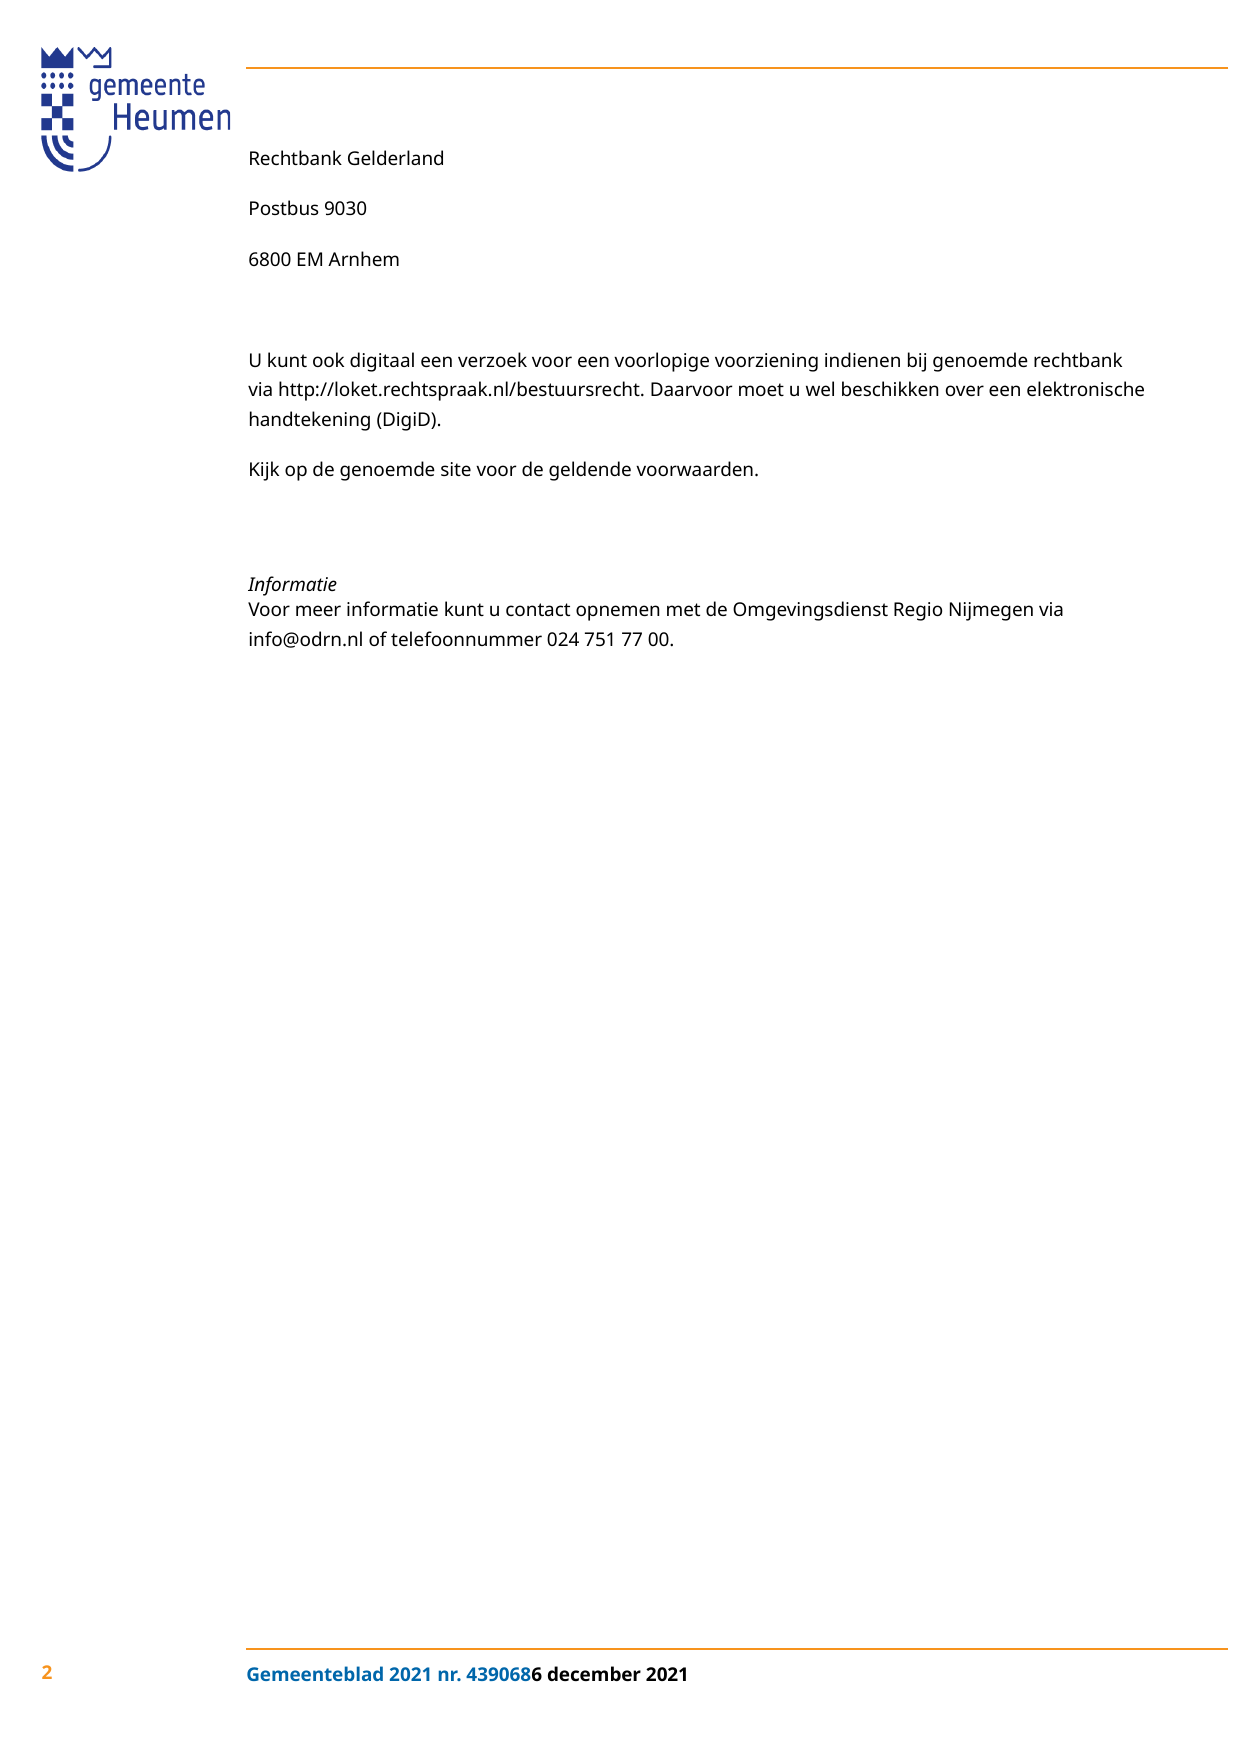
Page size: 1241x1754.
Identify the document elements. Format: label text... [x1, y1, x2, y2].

picture [41, 47, 231, 172]
text Informatie [248, 571, 1152, 597]
text Kijk op de genoemde site voor de geldende voorwaarden. [248, 456, 1152, 482]
text Rechtbank Gelderland [248, 145, 1152, 171]
text U kunt ook digitaal een verzoek voor een voorlopige voorziening indienen bij genoemde rechtbank via http://loket.rechtspraak.nl/bestuursrecht. Daarvoor moet u wel beschikken over een elektronische handtekening (DigiD). [248, 347, 1152, 432]
text Postbus 9030 [248, 196, 1152, 221]
text Voor meer informatie kunt u contact opnemen met de Omgevingsdienst Regio Nijmegen via info@odrn.nl of telefoonnummer 024 751 77 00. [248, 597, 1152, 652]
text 6800 EM Arnhem [248, 246, 1152, 272]
